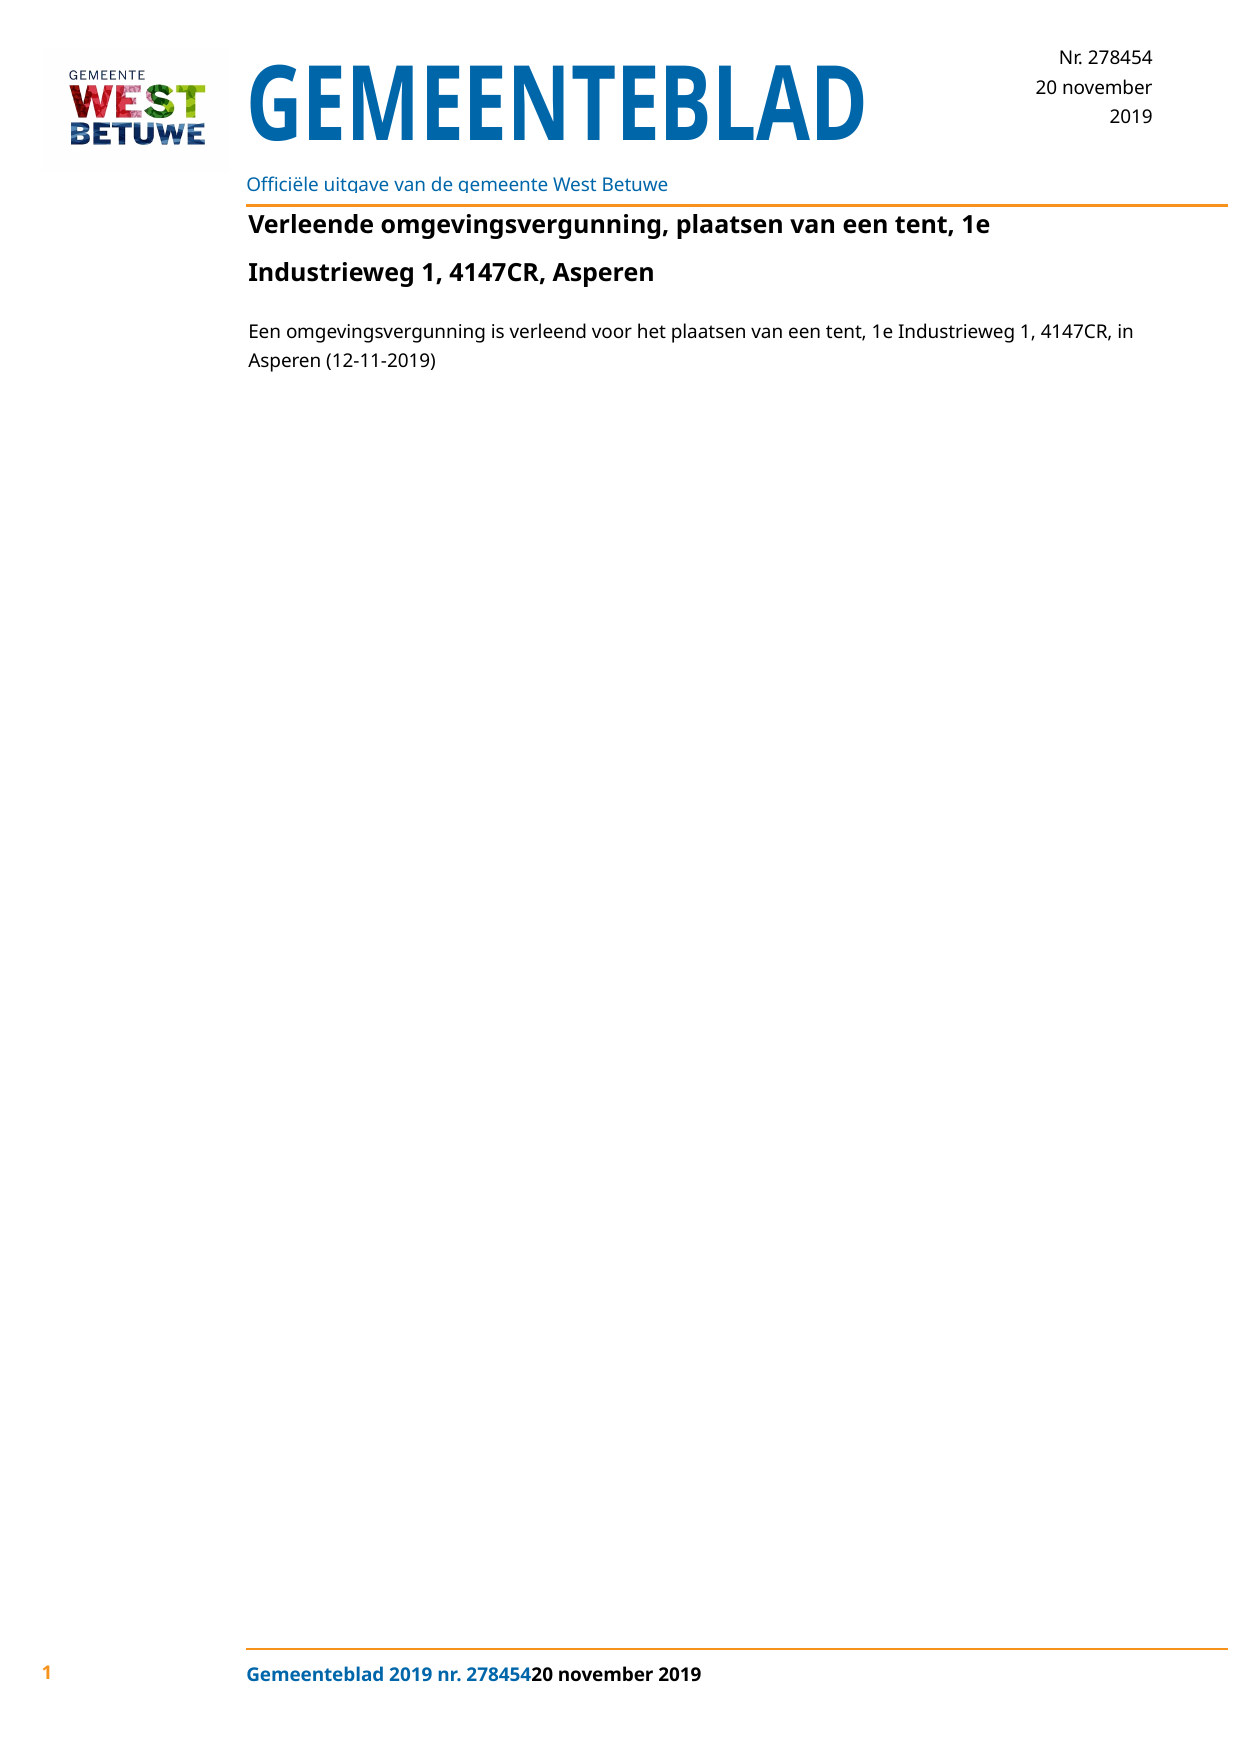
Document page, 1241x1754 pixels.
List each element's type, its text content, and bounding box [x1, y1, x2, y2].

picture [41, 47, 231, 172]
text Verleende omgevingsvergunning, plaatsen van een tent, 1e Industrieweg 1, 4147CR, Asperen [248, 207, 1152, 288]
text Een omgevingsvergunning is verleend voor het plaatsen van een tent, 1e Industrieweg 1, 4147CR, in Asperen (12-11-2019) [248, 318, 1152, 373]
